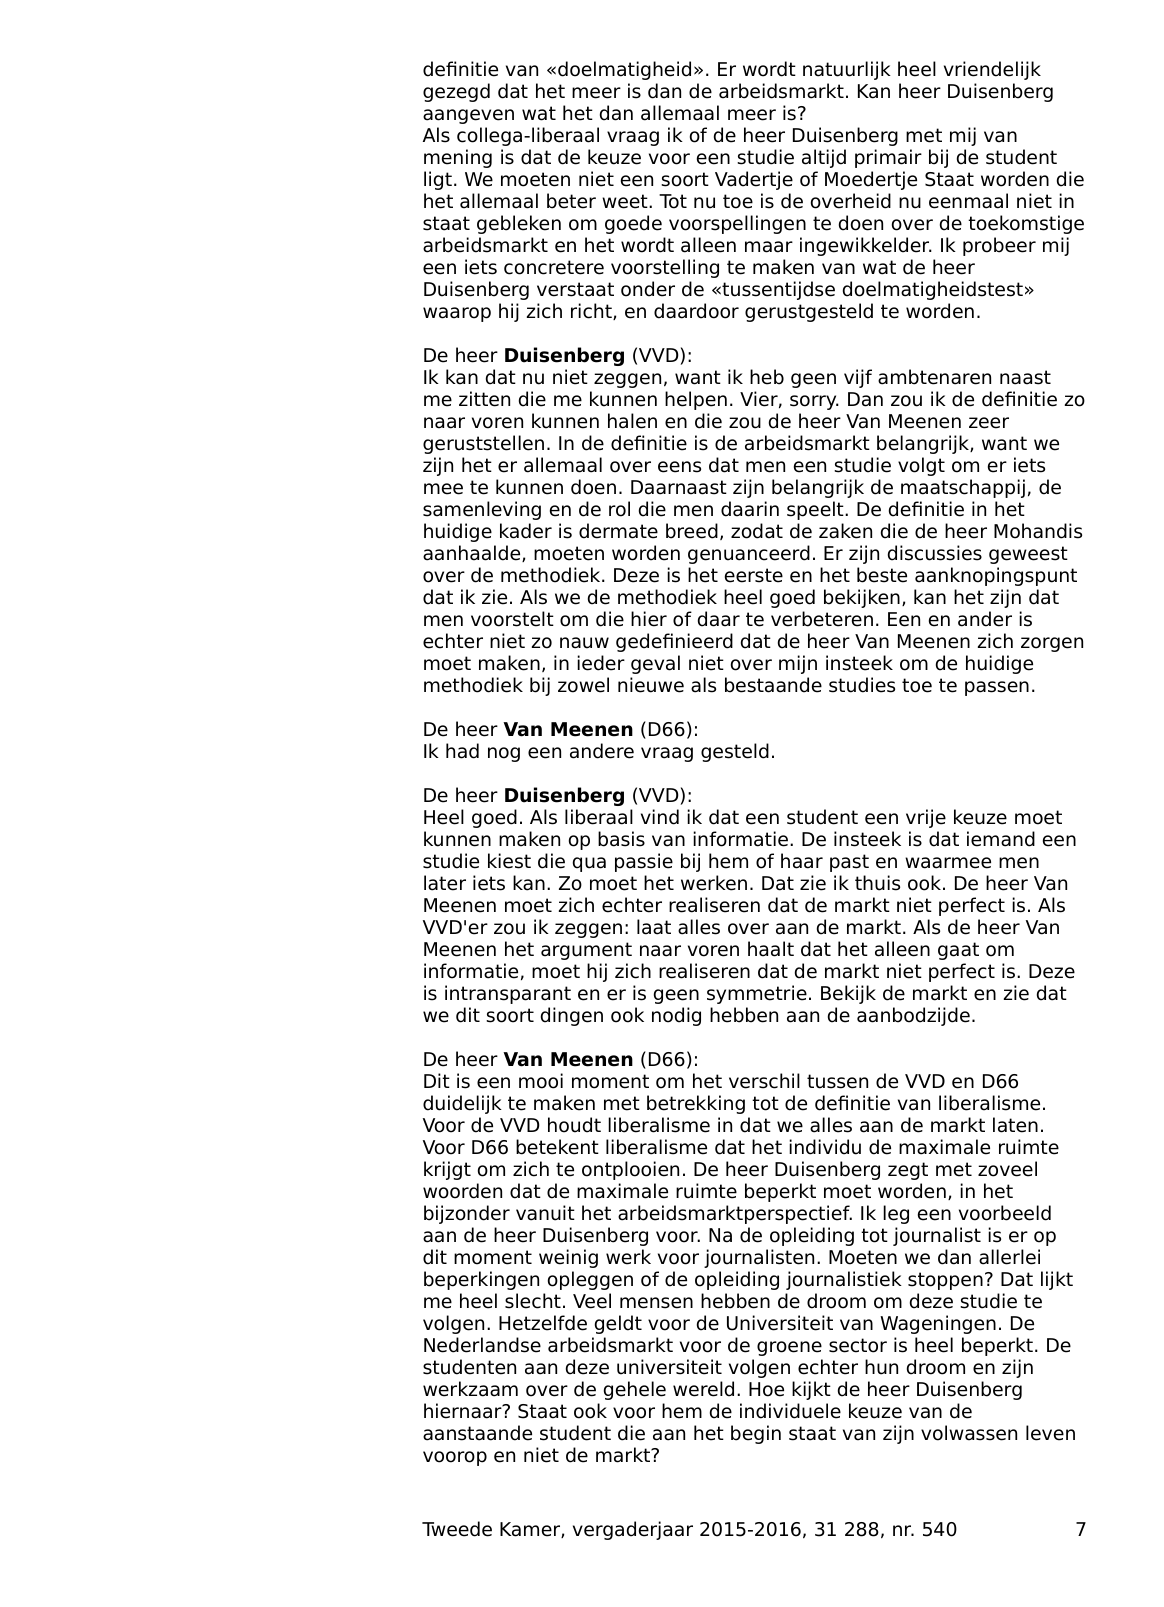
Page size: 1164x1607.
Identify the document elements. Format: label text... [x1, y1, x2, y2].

text De heer Van Meenen (D66): [422, 719, 1087, 741]
text Als collega-liberaal vraag ik of de heer Duisenberg met mij van mening is dat de keuze voor een studie altijd primair bij de student ligt. We moeten niet een soort Vadertje of Moedertje Staat worden die het allemaal beter weet. Tot nu toe is de overheid nu eenmaal niet in staat gebleken om goede voorspellingen te doen over de toekomstige arbeidsmarkt en het wordt alleen maar ingewikkelder. Ik probeer mij een iets concretere voorstelling te maken van wat de heer Duisenberg verstaat onder de «tussentijdse doelmatigheidstest» waarop hij zich richt, en daardoor gerustgesteld te worden. [422, 125, 1087, 323]
text De heer Van Meenen (D66): [422, 1049, 1087, 1071]
text De heer Duisenberg (VVD): [422, 345, 1087, 367]
text Ik had nog een andere vraag gesteld. [422, 741, 1087, 763]
text definitie van «doelmatigheid». Er wordt natuurlijk heel vriendelijk gezegd dat het meer is dan de arbeidsmarkt. Kan heer Duisenberg aangeven wat het dan allemaal meer is? [422, 59, 1087, 125]
text Ik kan dat nu niet zeggen, want ik heb geen vijf ambtenaren naast me zitten die me kunnen helpen. Vier, sorry. Dan zou ik de definitie zo naar voren kunnen halen en die zou de heer Van Meenen zeer geruststellen. In de definitie is de arbeidsmarkt belangrijk, want we zijn het er allemaal over eens dat men een studie volgt om er iets mee te kunnen doen. Daarnaast zijn belangrijk de maatschappij, de samenleving en de rol die men daarin speelt. De definitie in het huidige kader is dermate breed, zodat de zaken die de heer Mohandis aanhaalde, moeten worden genuanceerd. Er zijn discussies geweest over de methodiek. Deze is het eerste en het beste aanknopingspunt dat ik zie. Als we de methodiek heel goed bekijken, kan het zijn dat men voorstelt om die hier of daar te verbeteren. Een en ander is echter niet zo nauw gedefinieerd dat de heer Van Meenen zich zorgen moet maken, in ieder geval niet over mijn insteek om de huidige methodiek bij zowel nieuwe als bestaande studies toe te passen. [422, 367, 1087, 697]
text Heel goed. Als liberaal vind ik dat een student een vrije keuze moet kunnen maken op basis van informatie. De insteek is dat iemand een studie kiest die qua passie bij hem of haar past en waarmee men later iets kan. Zo moet het werken. Dat zie ik thuis ook. De heer Van Meenen moet zich echter realiseren dat de markt niet perfect is. Als VVD'er zou ik zeggen: laat alles over aan de markt. Als de heer Van Meenen het argument naar voren haalt dat het alleen gaat om informatie, moet hij zich realiseren dat de markt niet perfect is. Deze is intransparant en er is geen symmetrie. Bekijk de markt en zie dat we dit soort dingen ook nodig hebben aan de aanbodzijde. [422, 807, 1087, 1027]
text Dit is een mooi moment om het verschil tussen de VVD en D66 duidelijk te maken met betrekking tot de definitie van liberalisme. Voor de VVD houdt liberalisme in dat we alles aan de markt laten. Voor D66 betekent liberalisme dat het individu de maximale ruimte krijgt om zich te ontplooien. De heer Duisenberg zegt met zoveel woorden dat de maximale ruimte beperkt moet worden, in het bijzonder vanuit het arbeidsmarktperspectief. Ik leg een voorbeeld aan de heer Duisenberg voor. Na de opleiding tot journalist is er op dit moment weinig werk voor journalisten. Moeten we dan allerlei beperkingen opleggen of de opleiding journalistiek stoppen? Dat lijkt me heel slecht. Veel mensen hebben de droom om deze studie te volgen. Hetzelfde geldt voor de Universiteit van Wageningen. De Nederlandse arbeidsmarkt voor de groene sector is heel beperkt. De studenten aan deze universiteit volgen echter hun droom en zijn werkzaam over de gehele wereld. Hoe kijkt de heer Duisenberg hiernaar? Staat ook voor hem de individuele keuze van de aanstaande student die aan het begin staat van zijn volwassen leven voorop en niet de markt? [422, 1071, 1087, 1467]
text De heer Duisenberg (VVD): [422, 785, 1087, 807]
